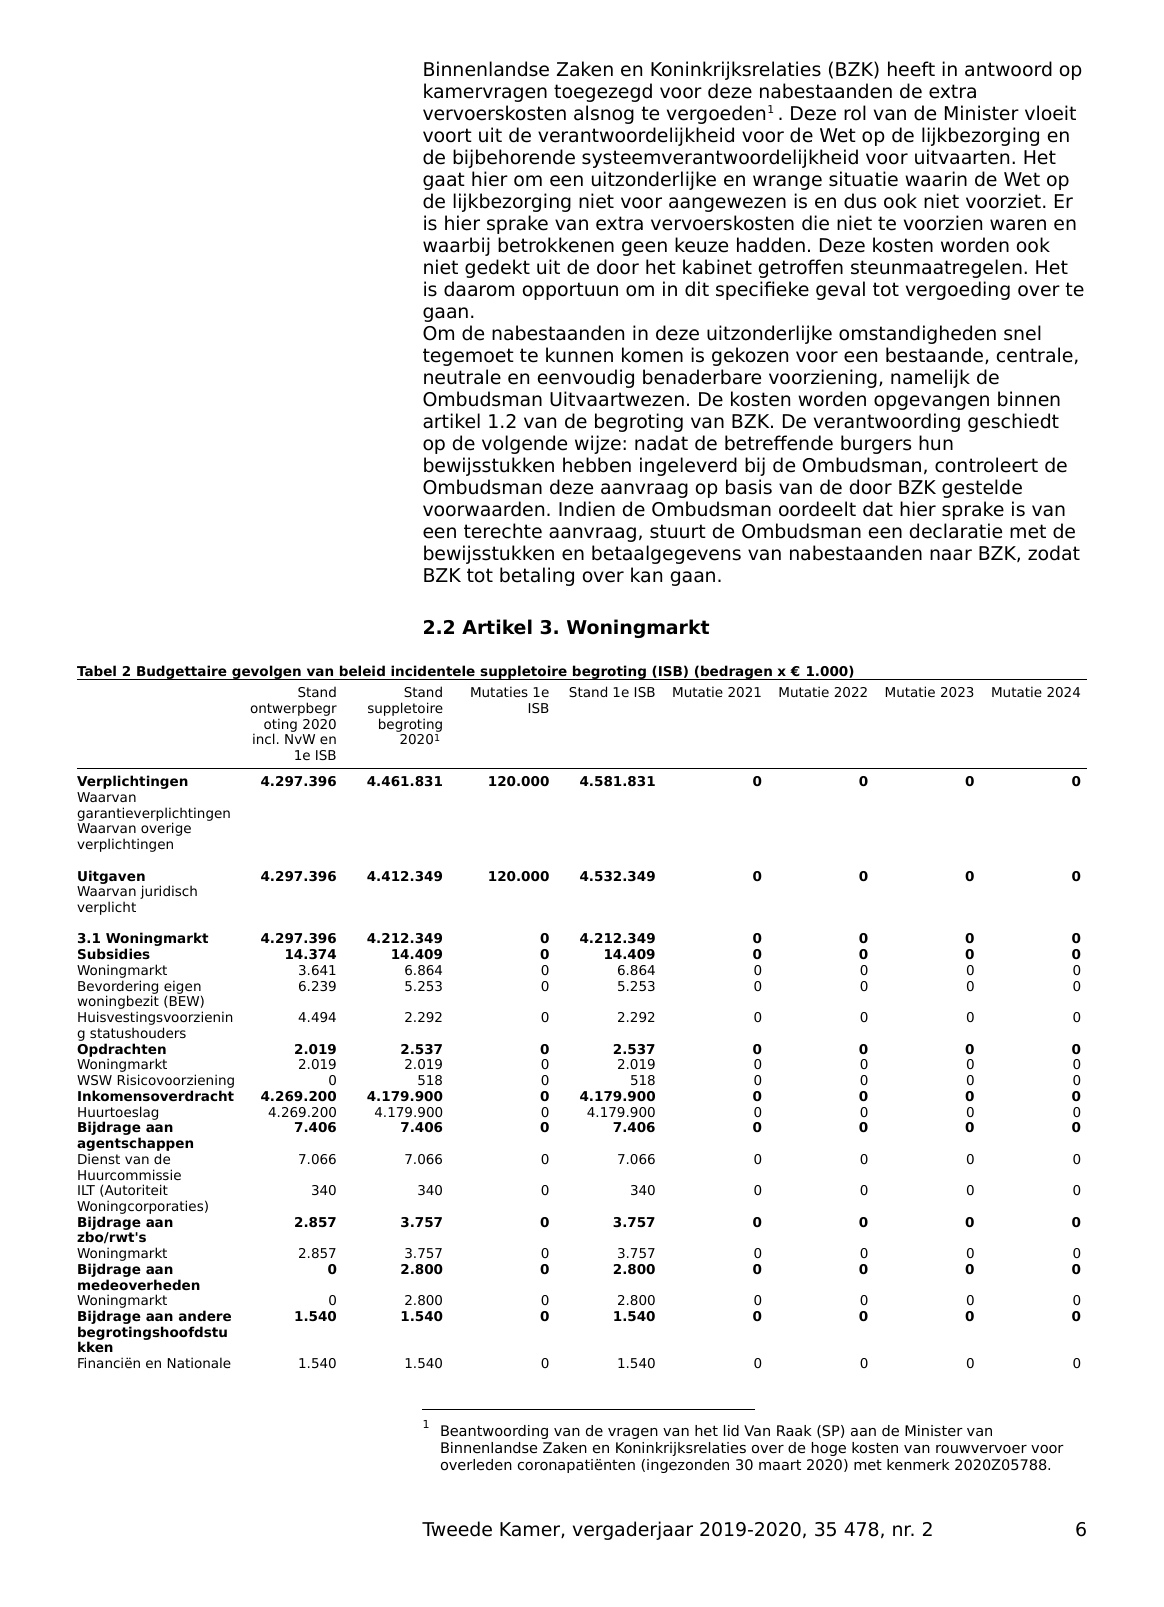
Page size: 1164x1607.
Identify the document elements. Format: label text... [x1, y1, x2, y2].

table_cell 0 [874, 947, 980, 963]
table_cell 0 [661, 931, 768, 947]
table_cell Bijdrage aan medeoverheden [77, 1262, 236, 1293]
table_cell 4.581.831 [555, 769, 661, 790]
table_cell 0 [980, 979, 1087, 1010]
table_cell 0 [874, 769, 980, 790]
table_cell 0 [661, 1089, 768, 1104]
table_cell Mutatie 2022 [768, 680, 874, 768]
table_cell [874, 790, 980, 821]
table_cell Stand suppletoire begroting 20201 [343, 680, 449, 768]
table_cell 2.292 [555, 1010, 661, 1041]
subtitle 2.2 Artikel 3. Woningmarkt [422, 617, 1087, 638]
table_cell [236, 790, 342, 821]
table_cell 5.253 [555, 979, 661, 1010]
table_cell 2.019 [343, 1057, 449, 1073]
table_cell Huurtoeslag [77, 1104, 236, 1120]
table_cell 0 [768, 931, 874, 947]
table_cell Stand ontwerpbegroting 2020 incl. NvW en 1e ISB [236, 680, 342, 768]
table_cell 0 [980, 1152, 1087, 1183]
table_cell 7.066 [236, 1152, 342, 1183]
table_cell [661, 790, 768, 821]
table_cell 0 [449, 1010, 555, 1041]
table_cell Verplichtingen [77, 769, 236, 790]
table_cell 1.540 [343, 1309, 449, 1356]
table_cell [236, 916, 342, 931]
table_cell 0 [768, 979, 874, 1010]
table_cell Woningmarkt [77, 1293, 236, 1309]
table_cell 4.494 [236, 1010, 342, 1041]
table_cell 4.179.900 [555, 1089, 661, 1104]
table_cell WSW Risicovoorziening [77, 1073, 236, 1089]
table_cell [449, 821, 555, 853]
table_cell 0 [449, 1073, 555, 1089]
table_cell 0 [874, 1010, 980, 1041]
table_cell 6.864 [555, 963, 661, 978]
table_cell [77, 853, 236, 868]
table_cell 3.757 [555, 1215, 661, 1246]
table_cell Bijdrage aan andere begrotingshoofdstukken [77, 1309, 236, 1356]
table_cell [555, 821, 661, 853]
table_cell 2.857 [236, 1215, 342, 1246]
table_cell 0 [449, 1183, 555, 1214]
table_cell 0 [449, 1293, 555, 1309]
table_cell 0 [980, 1356, 1087, 1372]
table_cell Huisvestingsvoorziening statushouders [77, 1010, 236, 1041]
table_cell 2.537 [555, 1041, 661, 1057]
table_cell [768, 916, 874, 931]
table_cell 0 [449, 979, 555, 1010]
table_cell 3.641 [236, 963, 342, 978]
table_cell 4.269.200 [236, 1089, 342, 1104]
table_cell 0 [768, 1293, 874, 1309]
table_cell 1.540 [343, 1356, 449, 1372]
table_cell 0 [980, 869, 1087, 884]
table_cell 3.757 [343, 1215, 449, 1246]
table_cell 0 [768, 963, 874, 978]
table_cell Subsidies [77, 947, 236, 963]
table_cell 14.374 [236, 947, 342, 963]
text Beantwoording van de vragen van het lid Van Raak (SP) aan de Minister van Binnenlandse Zaken en Koninkrijksrelaties over de hoge kosten van rouwvervoer voor overleden coronapatiënten (ingezonden 30 maart 2020) met kenmerk 2020Z05788. [422, 1418, 1087, 1474]
table_cell 0 [768, 1356, 874, 1372]
table_cell [236, 853, 342, 868]
table_cell [874, 884, 980, 916]
table_cell Waarvan garantieverplichtingen [77, 790, 236, 821]
table_cell 6.864 [343, 963, 449, 978]
table_cell Waarvan juridisch verplicht [77, 884, 236, 916]
table_cell [555, 884, 661, 916]
table_cell Dienst van de Huurcommissie [77, 1152, 236, 1183]
table_cell 0 [980, 947, 1087, 963]
table_cell 0 [768, 947, 874, 963]
table_cell 0 [980, 1293, 1087, 1309]
table_cell 14.409 [555, 947, 661, 963]
table_cell 0 [874, 1215, 980, 1246]
table_cell 0 [449, 963, 555, 978]
table_cell [874, 821, 980, 853]
table_cell 0 [661, 1293, 768, 1309]
table_cell 4.297.396 [236, 931, 342, 947]
table_cell 0 [874, 1309, 980, 1356]
table_cell 0 [661, 1246, 768, 1262]
table_cell 0 [768, 1104, 874, 1120]
table_cell 120.000 [449, 769, 555, 790]
table_cell [768, 790, 874, 821]
table_cell 4.212.349 [343, 931, 449, 947]
table_cell 0 [236, 1262, 342, 1293]
table_cell 0 [874, 1089, 980, 1104]
table_cell [661, 853, 768, 868]
table_cell [343, 853, 449, 868]
table_cell 0 [661, 1262, 768, 1293]
table_cell 2.292 [343, 1010, 449, 1041]
table_cell 2.019 [236, 1041, 342, 1057]
table_cell 3.757 [555, 1246, 661, 1262]
table_cell Waarvan overige verplichtingen [77, 821, 236, 853]
table_cell 0 [874, 1152, 980, 1183]
table_cell 7.406 [555, 1120, 661, 1152]
table_cell 1.540 [236, 1309, 342, 1356]
table_cell 0 [449, 1152, 555, 1183]
table_cell 0 [980, 963, 1087, 978]
table_cell 4.179.900 [555, 1104, 661, 1120]
table_cell 0 [874, 979, 980, 1010]
table_cell 5.253 [343, 979, 449, 1010]
table_cell 0 [449, 931, 555, 947]
table_cell 0 [980, 1215, 1087, 1246]
table_cell 518 [343, 1073, 449, 1089]
table_cell 0 [980, 1041, 1087, 1057]
table_cell [555, 853, 661, 868]
table_cell [768, 884, 874, 916]
table_cell 0 [980, 1262, 1087, 1293]
table_cell 4.179.900 [343, 1104, 449, 1120]
table_cell 4.269.200 [236, 1104, 342, 1120]
table_cell 7.066 [555, 1152, 661, 1183]
table_cell Woningmarkt [77, 1246, 236, 1262]
table_cell 0 [661, 1183, 768, 1214]
table_cell 2.800 [555, 1262, 661, 1293]
table_cell [449, 790, 555, 821]
table_cell [236, 884, 342, 916]
table_cell 0 [768, 1152, 874, 1183]
table_cell [768, 821, 874, 853]
table_cell 0 [449, 1309, 555, 1356]
table_cell 0 [874, 1262, 980, 1293]
table_cell 0 [980, 1104, 1087, 1120]
table_cell 0 [768, 1041, 874, 1057]
table_cell 0 [980, 1057, 1087, 1073]
table_cell 0 [874, 1120, 980, 1152]
table_cell [343, 916, 449, 931]
table_cell 0 [449, 1262, 555, 1293]
table_cell 0 [980, 1073, 1087, 1089]
table_cell [343, 884, 449, 916]
table_cell 0 [449, 1246, 555, 1262]
table_cell 1.540 [236, 1356, 342, 1372]
table_cell 0 [980, 769, 1087, 790]
table_cell 2.019 [555, 1057, 661, 1073]
table_cell 4.532.349 [555, 869, 661, 884]
table_cell ILT (Autoriteit Woningcorporaties) [77, 1183, 236, 1214]
table_cell Mutatie 2024 [980, 680, 1087, 768]
table_cell 0 [236, 1073, 342, 1089]
table_cell 0 [661, 1104, 768, 1120]
table_cell 0 [661, 1057, 768, 1073]
table_cell 0 [874, 869, 980, 884]
table_cell [980, 853, 1087, 868]
table_cell 0 [236, 1293, 342, 1309]
table_cell 0 [874, 1293, 980, 1309]
table_cell 0 [980, 1120, 1087, 1152]
table_cell 0 [980, 1010, 1087, 1041]
table_cell 0 [661, 1041, 768, 1057]
table_cell 14.409 [343, 947, 449, 963]
table_cell 4.212.349 [555, 931, 661, 947]
table_cell 0 [874, 1073, 980, 1089]
table_cell [236, 821, 342, 853]
table_cell [449, 916, 555, 931]
table_cell [449, 853, 555, 868]
table_cell 340 [343, 1183, 449, 1214]
table_cell 0 [768, 1089, 874, 1104]
table_cell 0 [768, 1246, 874, 1262]
table_cell [661, 916, 768, 931]
table_cell Bevordering eigen woningbezit (BEW) [77, 979, 236, 1010]
table_cell 0 [449, 1057, 555, 1073]
table_cell 0 [449, 1215, 555, 1246]
table_cell 518 [555, 1073, 661, 1089]
table_cell 0 [874, 1246, 980, 1262]
table_cell 2.800 [343, 1293, 449, 1309]
table_cell Woningmarkt [77, 1057, 236, 1073]
table_cell 7.066 [343, 1152, 449, 1183]
table_cell 0 [980, 931, 1087, 947]
table_cell 0 [768, 1010, 874, 1041]
table_cell 0 [768, 769, 874, 790]
table_cell [343, 821, 449, 853]
table_cell Opdrachten [77, 1041, 236, 1057]
table_cell 4.179.900 [343, 1089, 449, 1104]
table_cell 0 [449, 947, 555, 963]
table_cell [874, 916, 980, 931]
table_cell 0 [661, 963, 768, 978]
table_cell [343, 790, 449, 821]
table_cell 0 [980, 1089, 1087, 1104]
table_cell [449, 884, 555, 916]
table_cell 2.019 [236, 1057, 342, 1073]
table_cell [661, 884, 768, 916]
table_cell 0 [661, 1309, 768, 1356]
table_cell Inkomensoverdracht [77, 1089, 236, 1104]
table_cell 4.412.349 [343, 869, 449, 884]
table_cell 0 [661, 947, 768, 963]
table_cell [768, 853, 874, 868]
table_cell [980, 790, 1087, 821]
table_cell 7.406 [343, 1120, 449, 1152]
table_cell [980, 821, 1087, 853]
table_cell 0 [768, 1309, 874, 1356]
table_cell 0 [661, 1215, 768, 1246]
text Om de nabestaanden in deze uitzonderlijke omstandigheden snel tegemoet te kunnen komen is gekozen voor een bestaande, centrale, neutrale en eenvoudig benaderbare voorziening, namelijk de Ombudsman Uitvaartwezen. De kosten worden opgevangen binnen artikel 1.2 van de begroting van BZK. De verantwoording geschiedt op de volgende wijze: nadat de betreffende burgers hun bewijsstukken hebben ingeleverd bij de Ombudsman, controleert de Ombudsman deze aanvraag op basis van de door BZK gestelde voorwaarden. Indien de Ombudsman oordeelt dat hier sprake is van een terechte aanvraag, stuurt de Ombudsman een declaratie met de bewijsstukken en betaalgegevens van nabestaanden naar BZK, zodat BZK tot betaling over kan gaan. [422, 323, 1087, 587]
table_cell 2.857 [236, 1246, 342, 1262]
table_cell 0 [449, 1120, 555, 1152]
table_cell [874, 853, 980, 868]
table_cell 0 [768, 1057, 874, 1073]
table_cell Financiën en Nationale [77, 1356, 236, 1372]
table_cell [555, 790, 661, 821]
text Binnenlandse Zaken en Koninkrijksrelaties (BZK) heeft in antwoord op kamervragen toegezegd voor deze nabestaanden de extra vervoerskosten alsnog te vergoeden. Deze rol van de Minister vloeit voort uit de verantwoordelijkheid voor de Wet op de lijkbezorging en de bijbehorende systeemverantwoordelijkheid voor uitvaarten. Het gaat hier om een uitzonderlijke en wrange situatie waarin de Wet op de lijkbezorging niet voor aangewezen is en dus ook niet voorziet. Er is hier sprake van extra vervoerskosten die niet te voorzien waren en waarbij betrokkenen geen keuze hadden. Deze kosten worden ook niet gedekt uit de door het kabinet getroffen steunmaatregelen. Het is daarom opportuun om in dit specifieke geval tot vergoeding over te gaan. [422, 59, 1087, 323]
table_cell 340 [236, 1183, 342, 1214]
table_cell 2.537 [343, 1041, 449, 1057]
table_cell 0 [449, 1089, 555, 1104]
table_cell 0 [874, 963, 980, 978]
table_cell Mutatie 2023 [874, 680, 980, 768]
table_cell Stand 1e ISB [555, 680, 661, 768]
table_cell 6.239 [236, 979, 342, 1010]
table_cell 2.800 [555, 1293, 661, 1309]
table_cell 0 [661, 1010, 768, 1041]
table_cell 2.800 [343, 1262, 449, 1293]
table_cell 0 [449, 1041, 555, 1057]
table_cell [77, 916, 236, 931]
table_cell 120.000 [449, 869, 555, 884]
table_cell 0 [768, 1183, 874, 1214]
table_cell [661, 821, 768, 853]
table_cell Bijdrage aan agentschappen [77, 1120, 236, 1152]
table_cell [980, 884, 1087, 916]
table_cell 0 [768, 1262, 874, 1293]
table_cell 0 [768, 1215, 874, 1246]
table_cell 0 [661, 1152, 768, 1183]
table_cell 0 [661, 1120, 768, 1152]
table_cell 0 [980, 1246, 1087, 1262]
table_cell 0 [661, 869, 768, 884]
table_cell Woningmarkt [77, 963, 236, 978]
table_cell 4.461.831 [343, 769, 449, 790]
table_cell [77, 680, 236, 768]
table_cell 0 [661, 769, 768, 790]
table_cell [980, 916, 1087, 931]
table_cell 340 [555, 1183, 661, 1214]
table_cell 1.540 [555, 1356, 661, 1372]
table_cell Mutatie 2021 [661, 680, 768, 768]
table_cell 0 [768, 869, 874, 884]
table_header Tabel 2 Budgettaire gevolgen van beleid incidentele suppletoire begroting (ISB) (bedragen x € 1.000) [77, 664, 1087, 679]
table_cell Mutaties 1e ISB [449, 680, 555, 768]
table_cell 0 [768, 1120, 874, 1152]
table_cell 3.757 [343, 1246, 449, 1262]
table_cell 0 [661, 979, 768, 1010]
table_cell 0 [874, 1104, 980, 1120]
table_cell 0 [661, 1356, 768, 1372]
table_cell 0 [874, 1356, 980, 1372]
table_cell 0 [874, 1057, 980, 1073]
table_cell 4.297.396 [236, 769, 342, 790]
table_cell 0 [874, 931, 980, 947]
table_cell 0 [980, 1183, 1087, 1214]
table_cell 0 [980, 1309, 1087, 1356]
table_cell 0 [449, 1104, 555, 1120]
table_cell 0 [661, 1073, 768, 1089]
table_cell Uitgaven [77, 869, 236, 884]
table_cell 1.540 [555, 1309, 661, 1356]
table_cell 4.297.396 [236, 869, 342, 884]
table_cell 0 [874, 1041, 980, 1057]
table_cell 3.1 Woningmarkt [77, 931, 236, 947]
table_cell [555, 916, 661, 931]
table_cell 0 [768, 1073, 874, 1089]
table_cell 7.406 [236, 1120, 342, 1152]
table_cell 0 [874, 1183, 980, 1214]
table_cell Bijdrage aan zbo/rwt's [77, 1215, 236, 1246]
table_cell 0 [449, 1356, 555, 1372]
